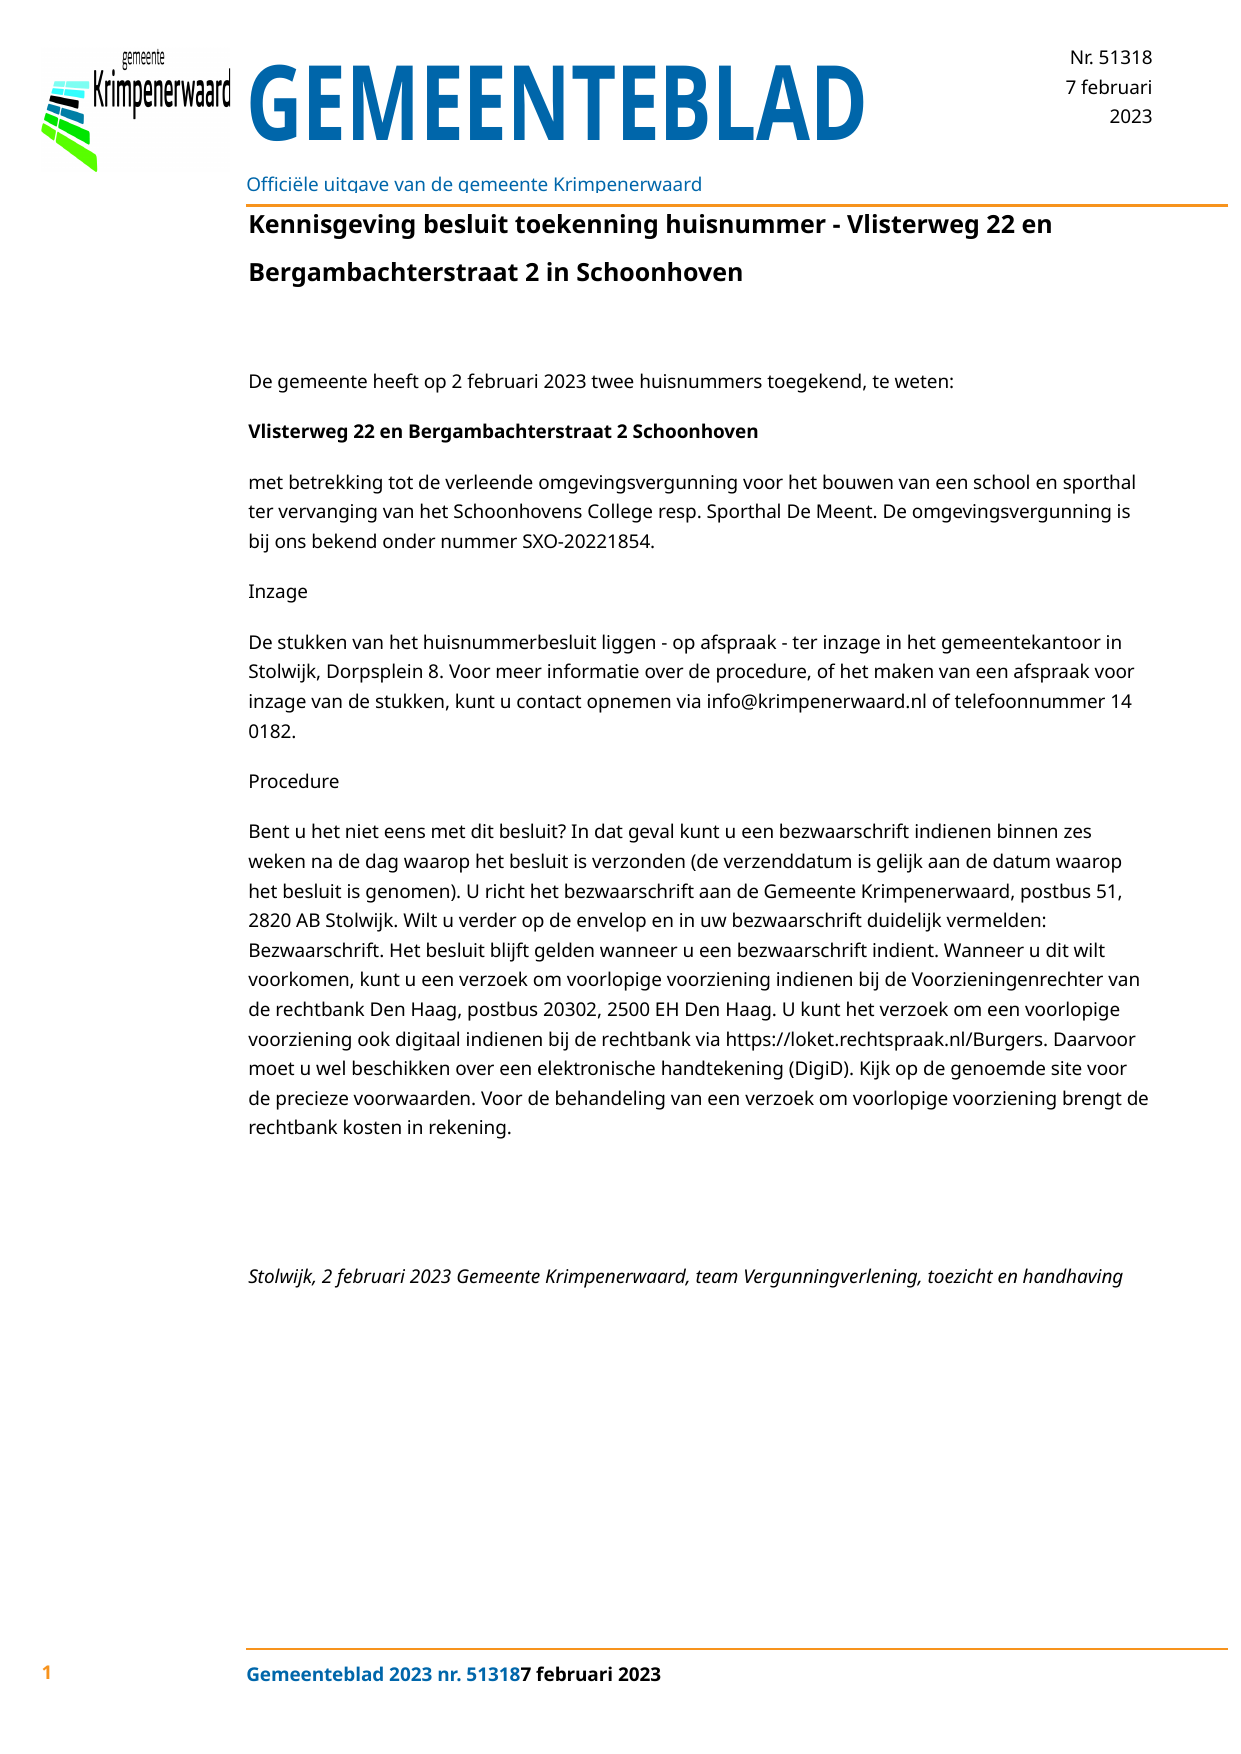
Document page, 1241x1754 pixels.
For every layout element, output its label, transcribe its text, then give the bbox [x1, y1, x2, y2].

text Procedure [248, 768, 1152, 794]
text Bent u het niet eens met dit besluit? In dat geval kunt u een bezwaarschrift indienen binnen zes weken na de dag waarop het besluit is verzonden (de verzenddatum is gelijk aan de datum waarop het besluit is genomen). U richt het bezwaarschrift aan de Gemeente Krimpenerwaard, postbus 51, 2820 AB Stolwijk. Wilt u verder op de envelop en in uw bezwaarschrift duidelijk vermelden: Bezwaarschrift. Het besluit blijft gelden wanneer u een bezwaarschrift indient. Wanneer u dit wilt voorkomen, kunt u een verzoek om voorlopige voorziening indienen bij de Voorzieningenrechter van de rechtbank Den Haag, postbus 20302, 2500 EH Den Haag. U kunt het verzoek om een voorlopige voorziening ook digitaal indienen bij de rechtbank via https://loket.rechtspraak.nl/Burgers. Daarvoor moet u wel beschikken over een elektronische handtekening (DigiD). Kijk op de genoemde site voor de precieze voorwaarden. Voor de behandeling van een verzoek om voorlopige voorziening brengt de rechtbank kosten in rekening. [248, 819, 1152, 1140]
picture [41, 47, 231, 172]
text met betrekking tot de verleende omgevingsvergunning voor het bouwen van een school en sporthal ter vervanging van het Schoonhovens College resp. Sporthal De Meent. De omgevingsvergunning is bij ons bekend onder nummer SXO-20221854. [248, 469, 1152, 554]
text Stolwijk, 2 februari 2023 Gemeente Krimpenerwaard, team Vergunningverlening, toezicht en handhaving [248, 1263, 1152, 1289]
text Vlisterweg 22 en Bergambachterstraat 2 Schoonhoven [248, 419, 1152, 444]
text Kennisgeving besluit toekenning huisnummer - Vlisterweg 22 en Bergambachterstraat 2 in Schoonhoven [248, 207, 1152, 288]
text De stukken van het huisnummerbesluit liggen - op afspraak - ter inzage in het gemeentekantoor in Stolwijk, Dorpsplein 8. Voor meer informatie over de procedure, of het maken van een afspraak voor inzage van de stukken, kunt u contact opnemen via info@krimpenerwaard.nl of telefoonnummer 14 0182. [248, 629, 1152, 744]
text Inzage [248, 579, 1152, 604]
text De gemeente heeft op 2 februari 2023 twee huisnummers toegekend, te weten: [248, 368, 1152, 394]
